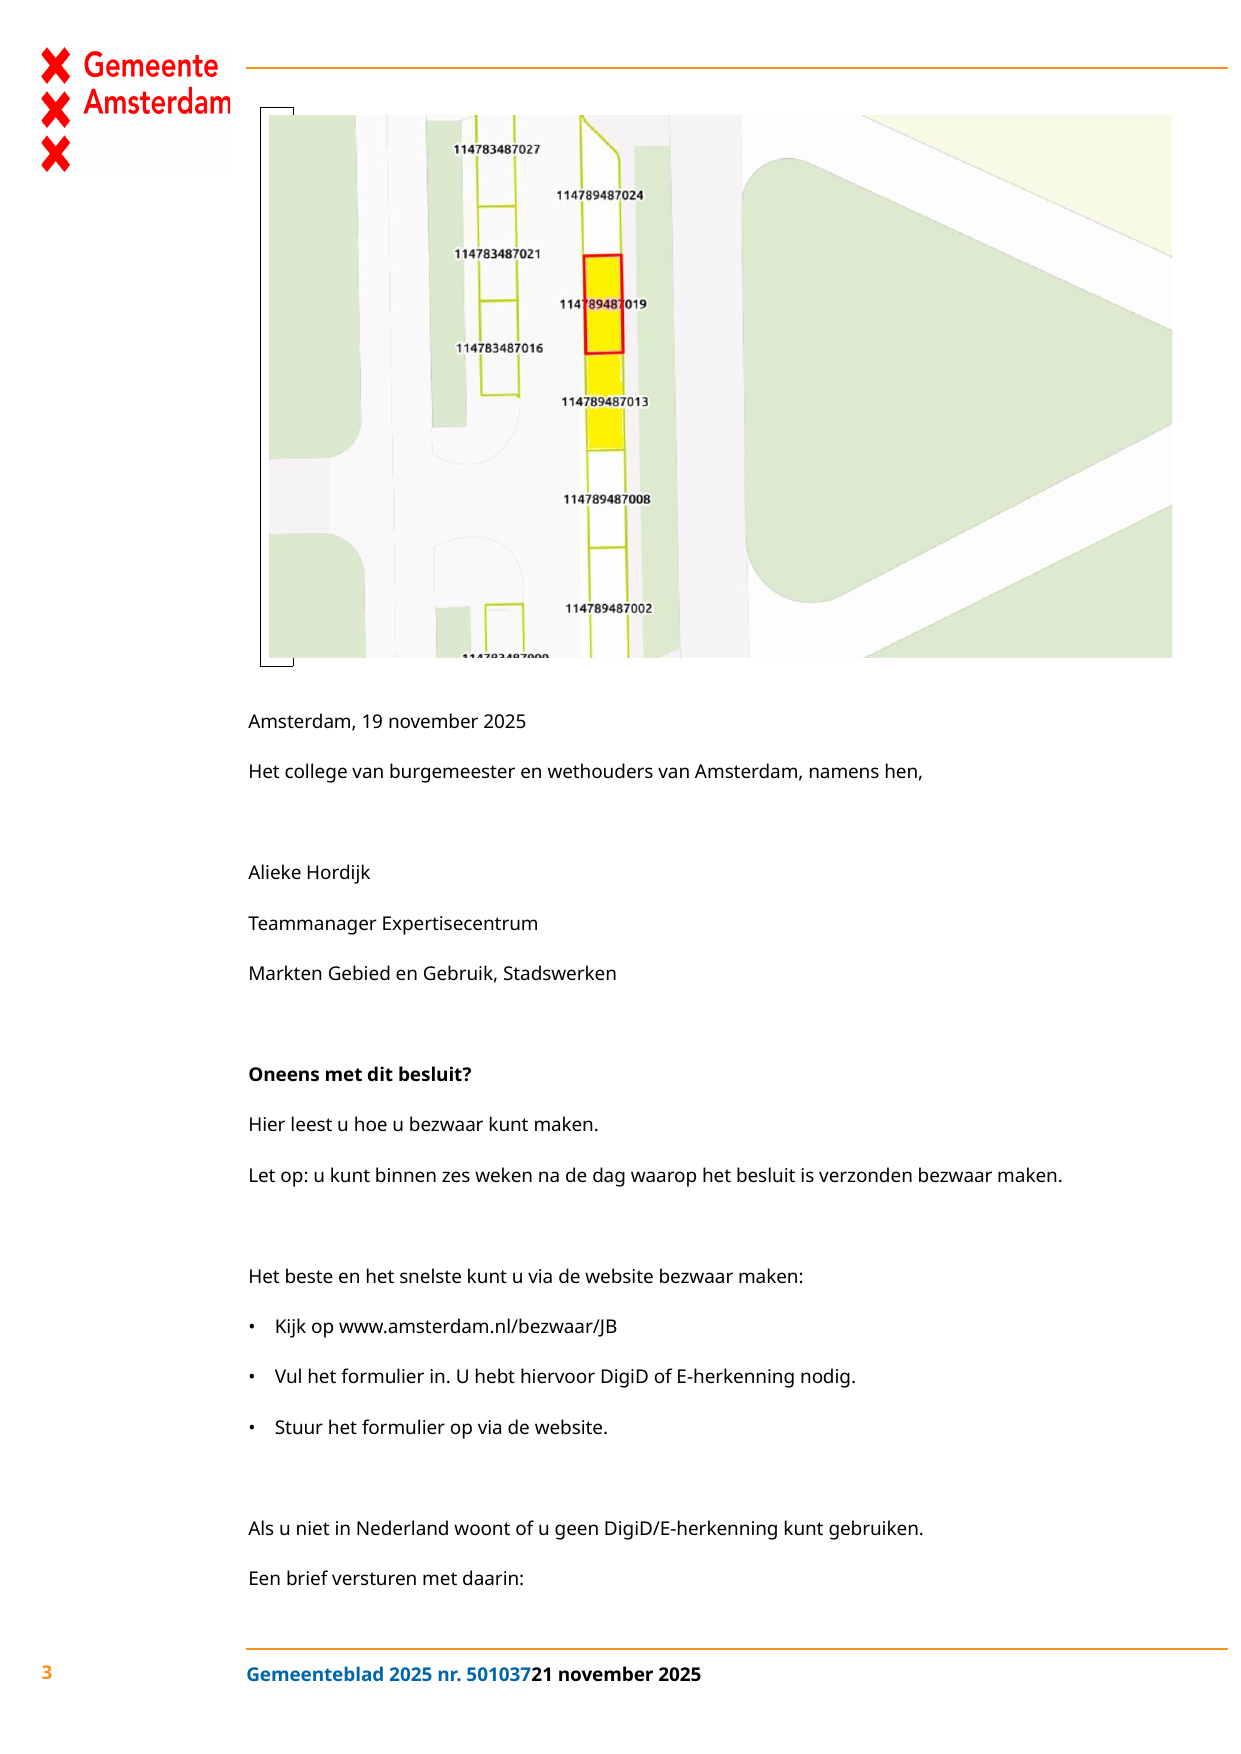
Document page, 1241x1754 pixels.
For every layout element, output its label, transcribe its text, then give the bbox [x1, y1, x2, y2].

text • Vul het formulier in. U hebt hiervoor DigiD of E-herkenning nodig. [248, 1364, 1152, 1389]
text Amsterdam, 19 november 2025 [248, 708, 1152, 734]
text Het college van burgemeester en wethouders van Amsterdam, namens hen, [248, 759, 1152, 784]
text • Stuur het formulier op via de website. [248, 1414, 1152, 1440]
text Hier leest u hoe u bezwaar kunt maken. [248, 1112, 1152, 1137]
picture [41, 47, 231, 172]
text Let op: u kunt binnen zes weken na de dag waarop het besluit is verzonden bezwaar maken. [248, 1162, 1152, 1188]
picture [268, 115, 1173, 658]
text Oneens met dit besluit? [248, 1061, 1152, 1087]
text Het beste en het snelste kunt u via de website bezwaar maken: [248, 1263, 1152, 1289]
text Teammanager Expertisecentrum [248, 910, 1152, 936]
text Markten Gebied en Gebruik, Stadswerken [248, 960, 1152, 986]
text Een brief versturen met daarin: [248, 1565, 1152, 1591]
text Als u niet in Nederland woont of u geen DigiD/E-herkenning kunt gebruiken. [248, 1515, 1152, 1541]
text Alieke Hordijk [248, 859, 1152, 885]
text • Kijk op www.amsterdam.nl/bezwaar/JB [248, 1313, 1152, 1339]
